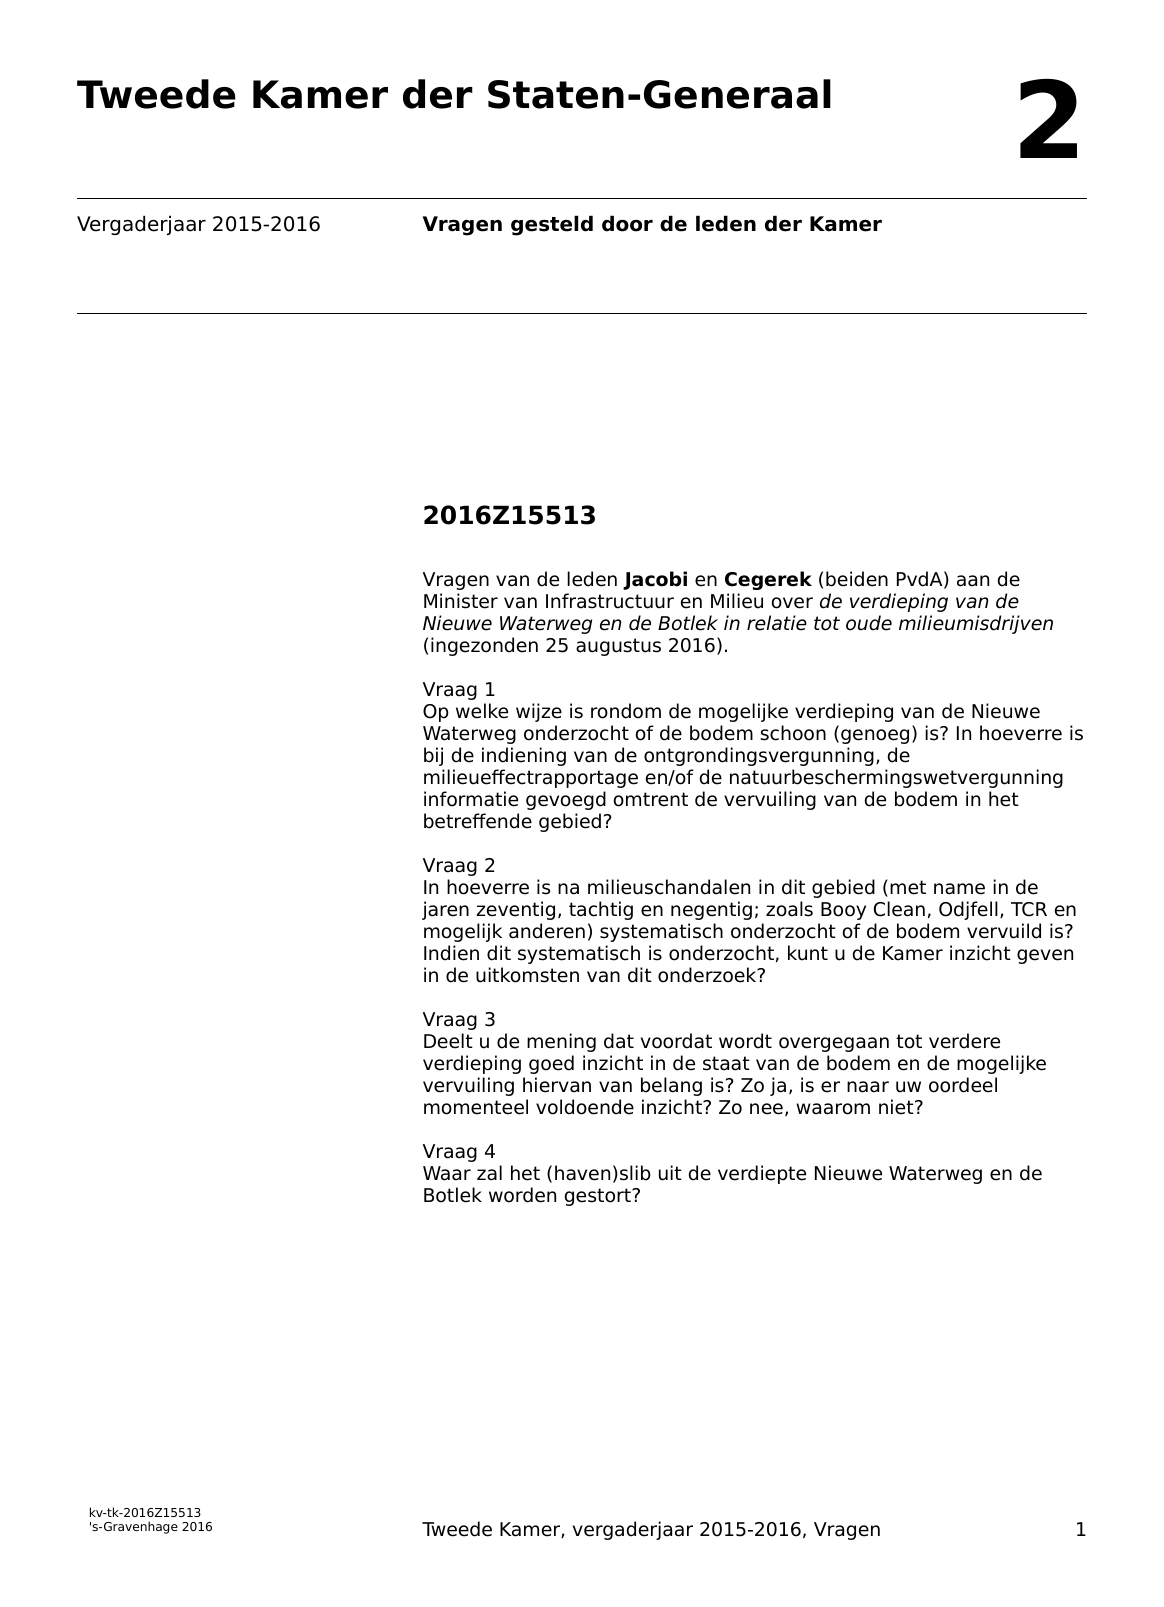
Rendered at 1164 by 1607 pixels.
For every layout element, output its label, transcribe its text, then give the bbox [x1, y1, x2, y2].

text 's-Gravenhage 2016 [88, 1520, 323, 1534]
text kv-tk-2016Z15513 [88, 1506, 323, 1520]
table_header Tweede Kamer der Staten-Generaal [77, 59, 886, 198]
text Vraag 3 [422, 1009, 1087, 1031]
text Deelt u de mening dat voordat wordt overgegaan tot verdere verdieping goed inzicht in de staat van de bodem en de mogelijke vervuiling hiervan van belang is? Zo ja, is er naar uw oordeel momenteel voldoende inzicht? Zo nee, waarom niet? [422, 1031, 1087, 1119]
text In hoeverre is na milieuschandalen in dit gebied (met name in de jaren zeventig, tachtig en negentig; zoals Booy Clean, Odjfell, TCR en mogelijk anderen) systematisch onderzocht of de bodem vervuild is? Indien dit systematisch is onderzocht, kunt u de Kamer inzicht geven in de uitkomsten van dit onderzoek? [422, 877, 1087, 987]
text Vraag 4 [422, 1141, 1087, 1163]
text 2016Z15513 [422, 501, 1087, 531]
table_cell Vergaderjaar 2015-2016 [77, 199, 422, 313]
text Vraag 1 [422, 679, 1087, 701]
text Op welke wijze is rondom de mogelijke verdieping van de Nieuwe Waterweg onderzocht of de bodem schoon (genoeg) is? In hoeverre is bij de indiening van de ontgrondingsvergunning, de milieueffectrapportage en/of de natuurbeschermingswetvergunning informatie gevoegd omtrent de vervuiling van de bodem in het betreffende gebied? [422, 701, 1087, 833]
table_header 2 [886, 59, 1087, 198]
text Vragen van de leden Jacobi en Cegerek (beiden PvdA) aan de Minister van Infrastructuur en Milieu over de verdieping van de Nieuwe Waterweg en de Botlek in relatie tot oude milieumisdrijven (ingezonden 25 augustus 2016). [422, 569, 1087, 657]
table_cell Vragen gesteld door de leden der Kamer [422, 199, 1087, 313]
text Vraag 2 [422, 855, 1087, 877]
text Waar zal het (haven)slib uit de verdiepte Nieuwe Waterweg en de Botlek worden gestort? [422, 1163, 1087, 1207]
